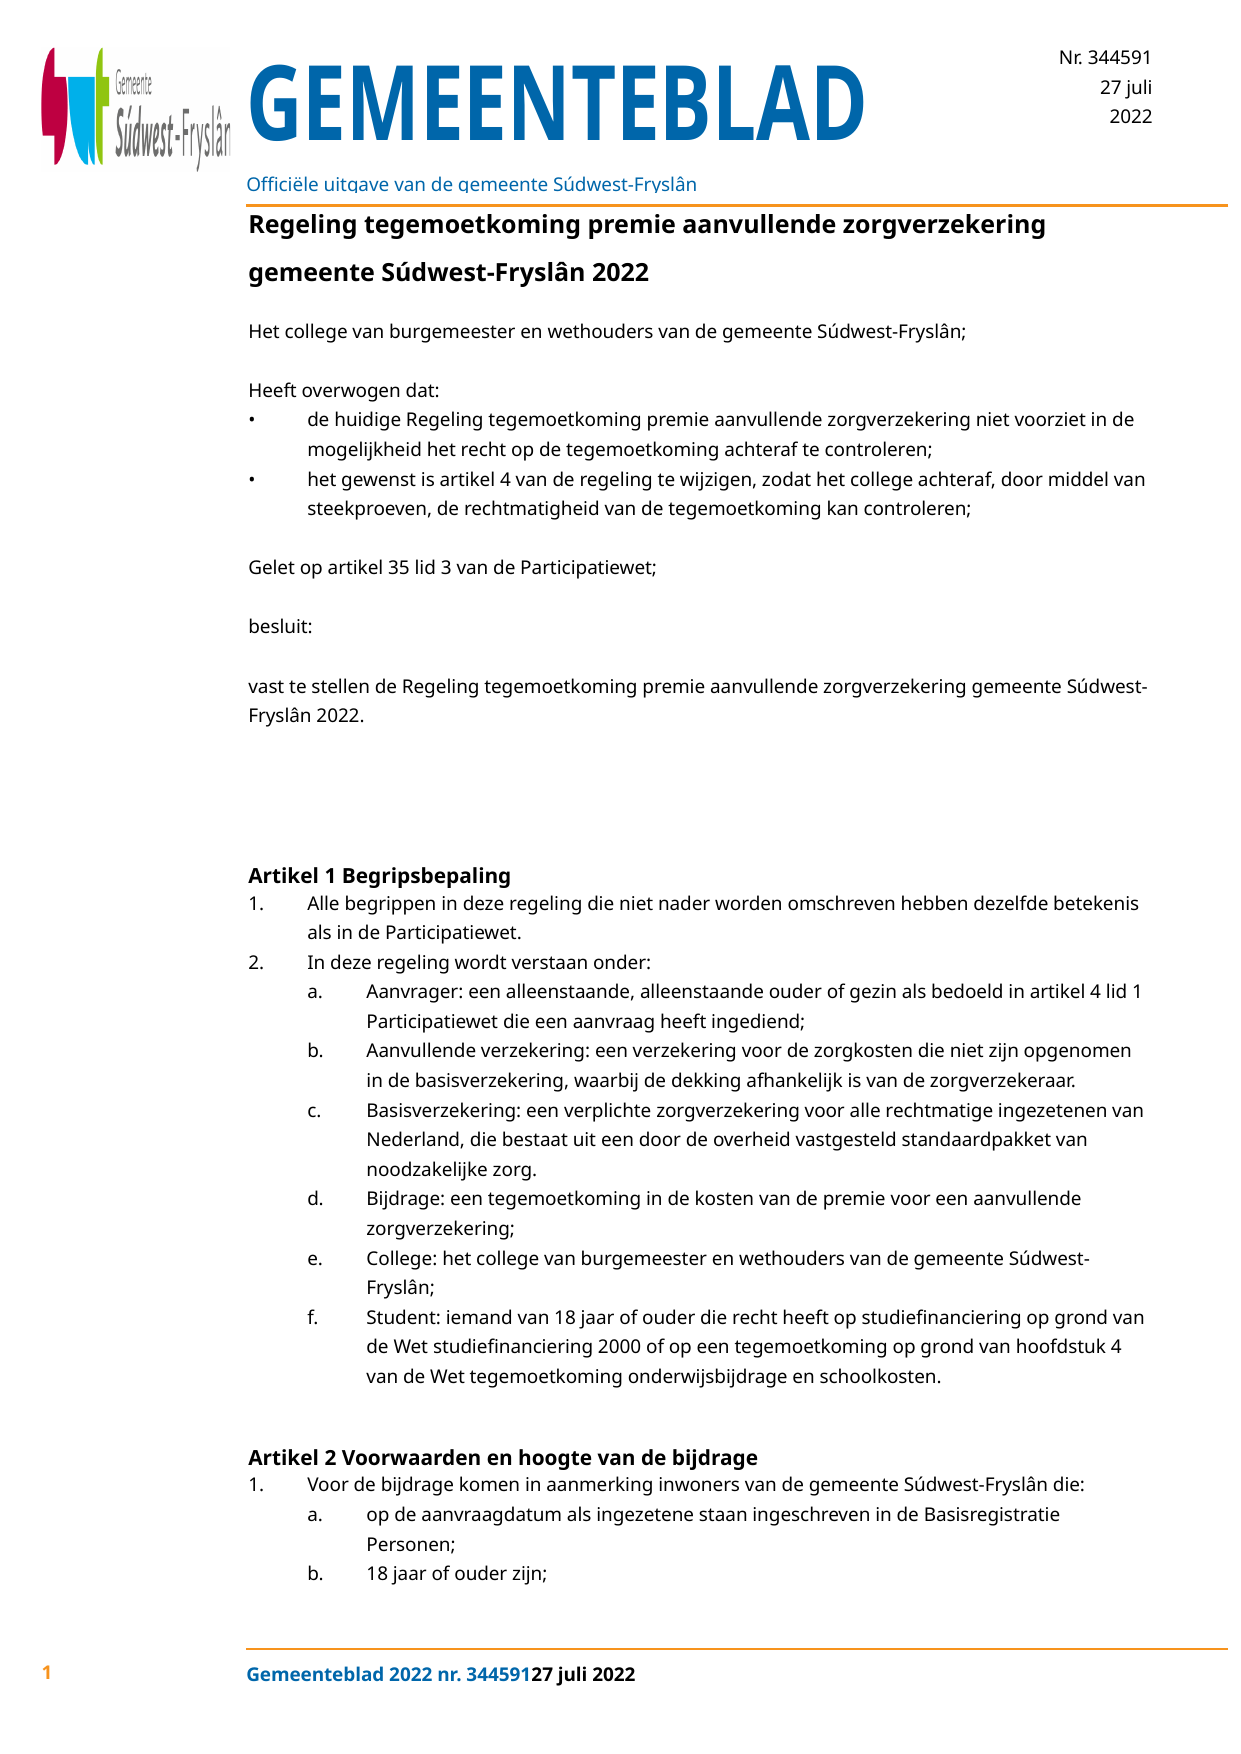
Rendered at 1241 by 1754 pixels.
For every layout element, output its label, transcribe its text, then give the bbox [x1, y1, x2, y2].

list Bijdrage: een tegemoetkoming in de kosten van de premie voor een aanvullende zorgverzekering; [307, 1186, 1152, 1241]
text vast te stellen de Regeling tegemoetkoming premie aanvullende zorgverzekering gemeente Súdwest-Fryslân 2022. [248, 673, 1152, 728]
text Artikel 2 Voorwaarden en hoogte van de bijdrage [248, 1443, 1152, 1472]
list Alle begrippen in deze regeling die niet nader worden omschreven hebben dezelfde betekenis als in de Participatiewet. [248, 890, 1152, 945]
picture [41, 47, 231, 172]
list College: het college van burgemeester en wethouders van de gemeente Súdwest-Fryslân; [307, 1245, 1152, 1300]
text Regeling tegemoetkoming premie aanvullende zorgverzekering gemeente Súdwest-Fryslân 2022 [248, 207, 1152, 288]
list Aanvullende verzekering: een verzekering voor de zorgkosten die niet zijn opgenomen in de basisverzekering, waarbij de dekking afhankelijk is van de zorgverzekeraar. [307, 1038, 1152, 1093]
list Basisverzekering: een verplichte zorgverzekering voor alle rechtmatige ingezetenen van Nederland, die bestaat uit een door de overheid vastgesteld standaardpakket van noodzakelijke zorg. [307, 1097, 1152, 1182]
text besluit: [248, 614, 1152, 639]
list Aanvrager: een alleenstaande, alleenstaande ouder of gezin als bedoeld in artikel 4 lid 1 Participatiewet die een aanvraag heeft ingediend; [307, 978, 1152, 1034]
text Gelet op artikel 35 lid 3 van de Participatiewet; [248, 554, 1152, 580]
list Voor de bijdrage komen in aanmerking inwoners van de gemeente Súdwest-Fryslân die: [248, 1472, 1152, 1497]
list In deze regeling wordt verstaan onder: [248, 949, 1152, 975]
list de huidige Regeling tegemoetkoming premie aanvullende zorgverzekering niet voorziet in de mogelijkheid het recht op de tegemoetkoming achteraf te controleren; [248, 407, 1152, 462]
list het gewenst is artikel 4 van de regeling te wijzigen, zodat het college achteraf, door middel van steekproeven, de rechtmatigheid van de tegemoetkoming kan controleren; [248, 466, 1152, 521]
text Heeft overwogen dat: [248, 377, 1152, 403]
list Student: iemand van 18 jaar of ouder die recht heeft op studiefinanciering op grond van de Wet studiefinanciering 2000 of op een tegemoetkoming op grond van hoofdstuk 4 van de Wet tegemoetkoming onderwijsbijdrage en schoolkosten. [307, 1304, 1152, 1389]
list op de aanvraagdatum als ingezetene staan ingeschreven in de Basisregistratie Personen; [307, 1501, 1152, 1556]
list 18 jaar of ouder zijn; [307, 1560, 1152, 1586]
text Het college van burgemeester en wethouders van de gemeente Súdwest-Fryslân; [248, 318, 1152, 344]
text Artikel 1 Begripsbepaling [248, 861, 1152, 890]
